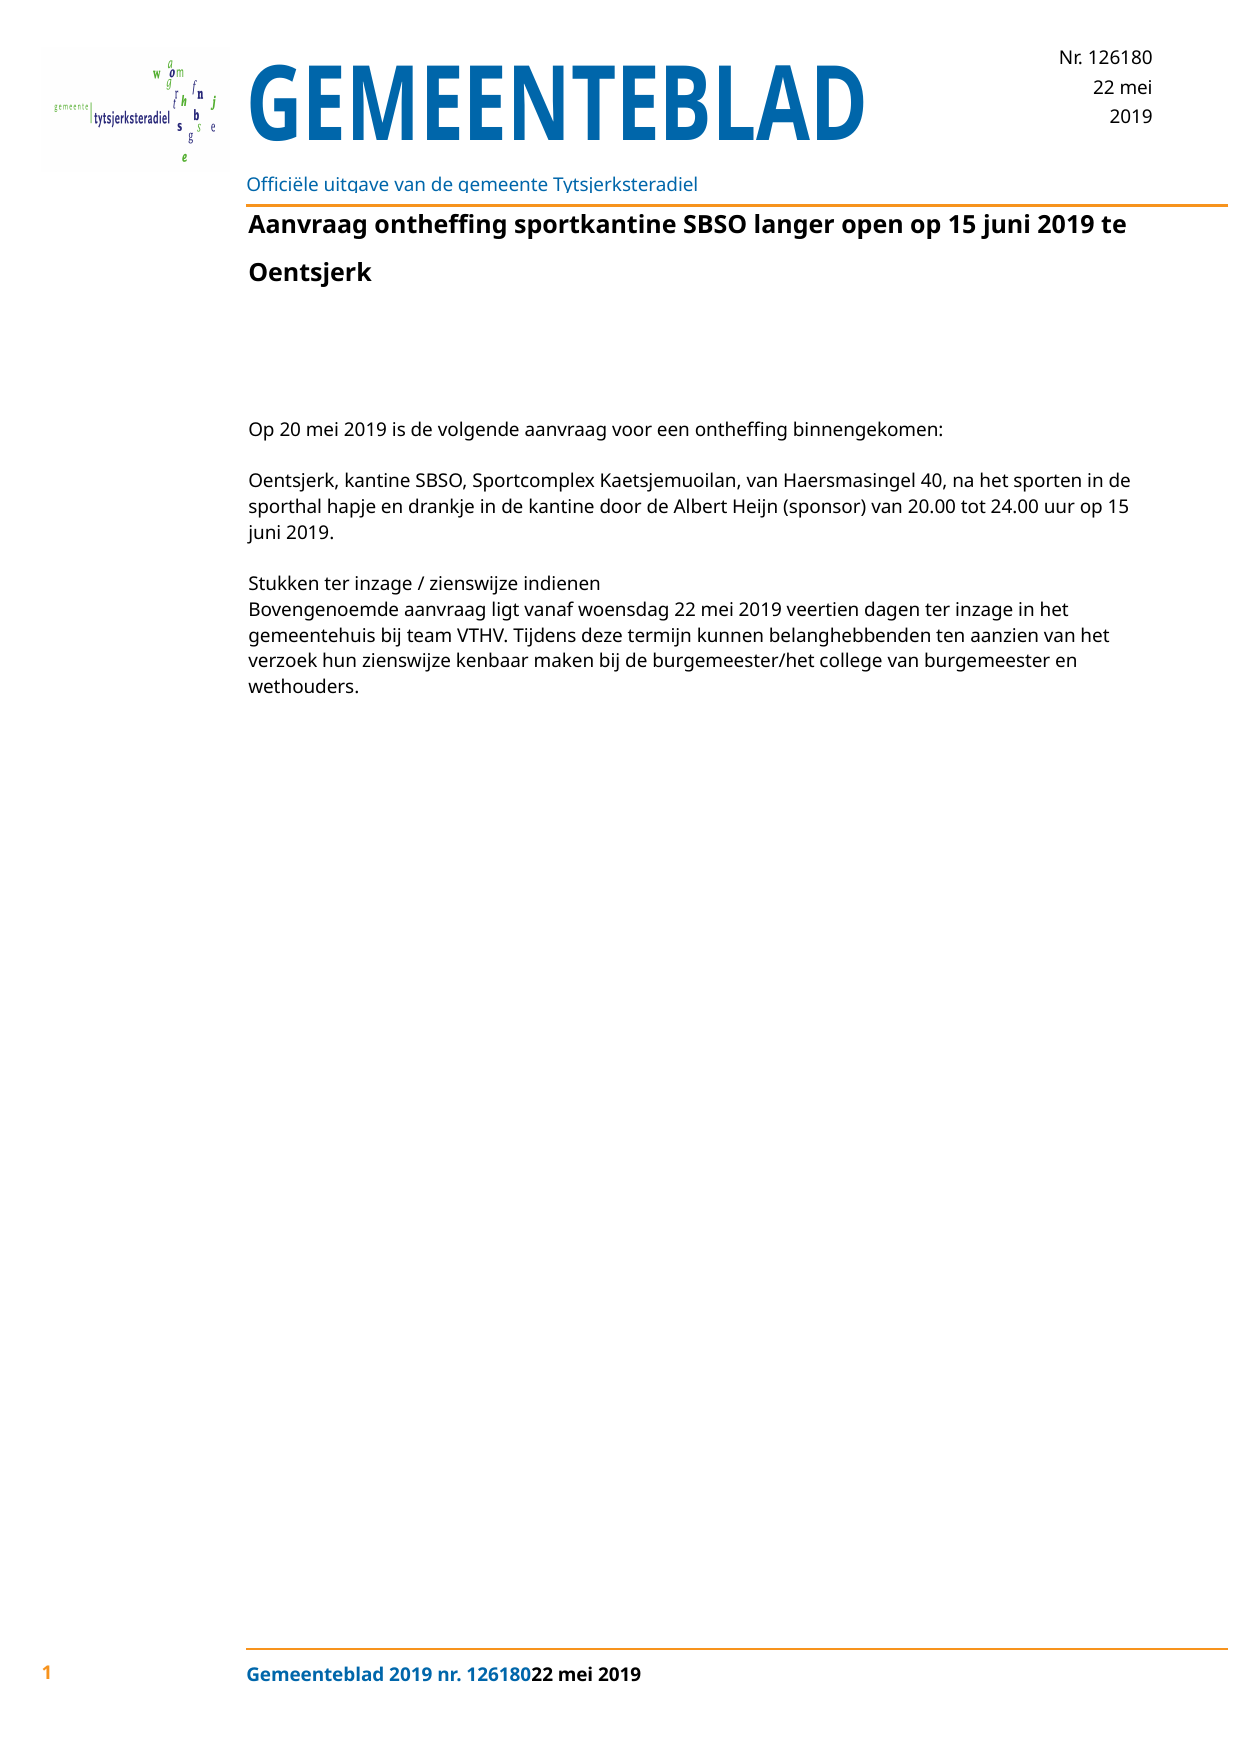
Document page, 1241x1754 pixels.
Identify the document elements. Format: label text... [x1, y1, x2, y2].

text Op 20 mei 2019 is de volgende aanvraag voor een ontheffing binnengekomen: [248, 416, 1152, 442]
text Bovengenoemde aanvraag ligt vanaf woensdag 22 mei 2019 veertien dagen ter inzage in het gemeentehuis bij team VTHV. Tijdens deze termijn kunnen belanghebbenden ten aanzien van het verzoek hun zienswijze kenbaar maken bij de burgemeester/het college van burgemeester en wethouders. [248, 596, 1152, 699]
text Aanvraag ontheffing sportkantine SBSO langer open op 15 juni 2019 te Oentsjerk [248, 207, 1152, 288]
picture [41, 47, 231, 172]
text Oentsjerk, kantine SBSO, Sportcomplex Kaetsjemuoilan, van Haersmasingel 40, na het sporten in de sporthal hapje en drankje in de kantine door de Albert Heijn (sponsor) van 20.00 tot 24.00 uur op 15 juni 2019. [248, 468, 1152, 545]
text Stukken ter inzage / zienswijze indienen [248, 571, 1152, 596]
